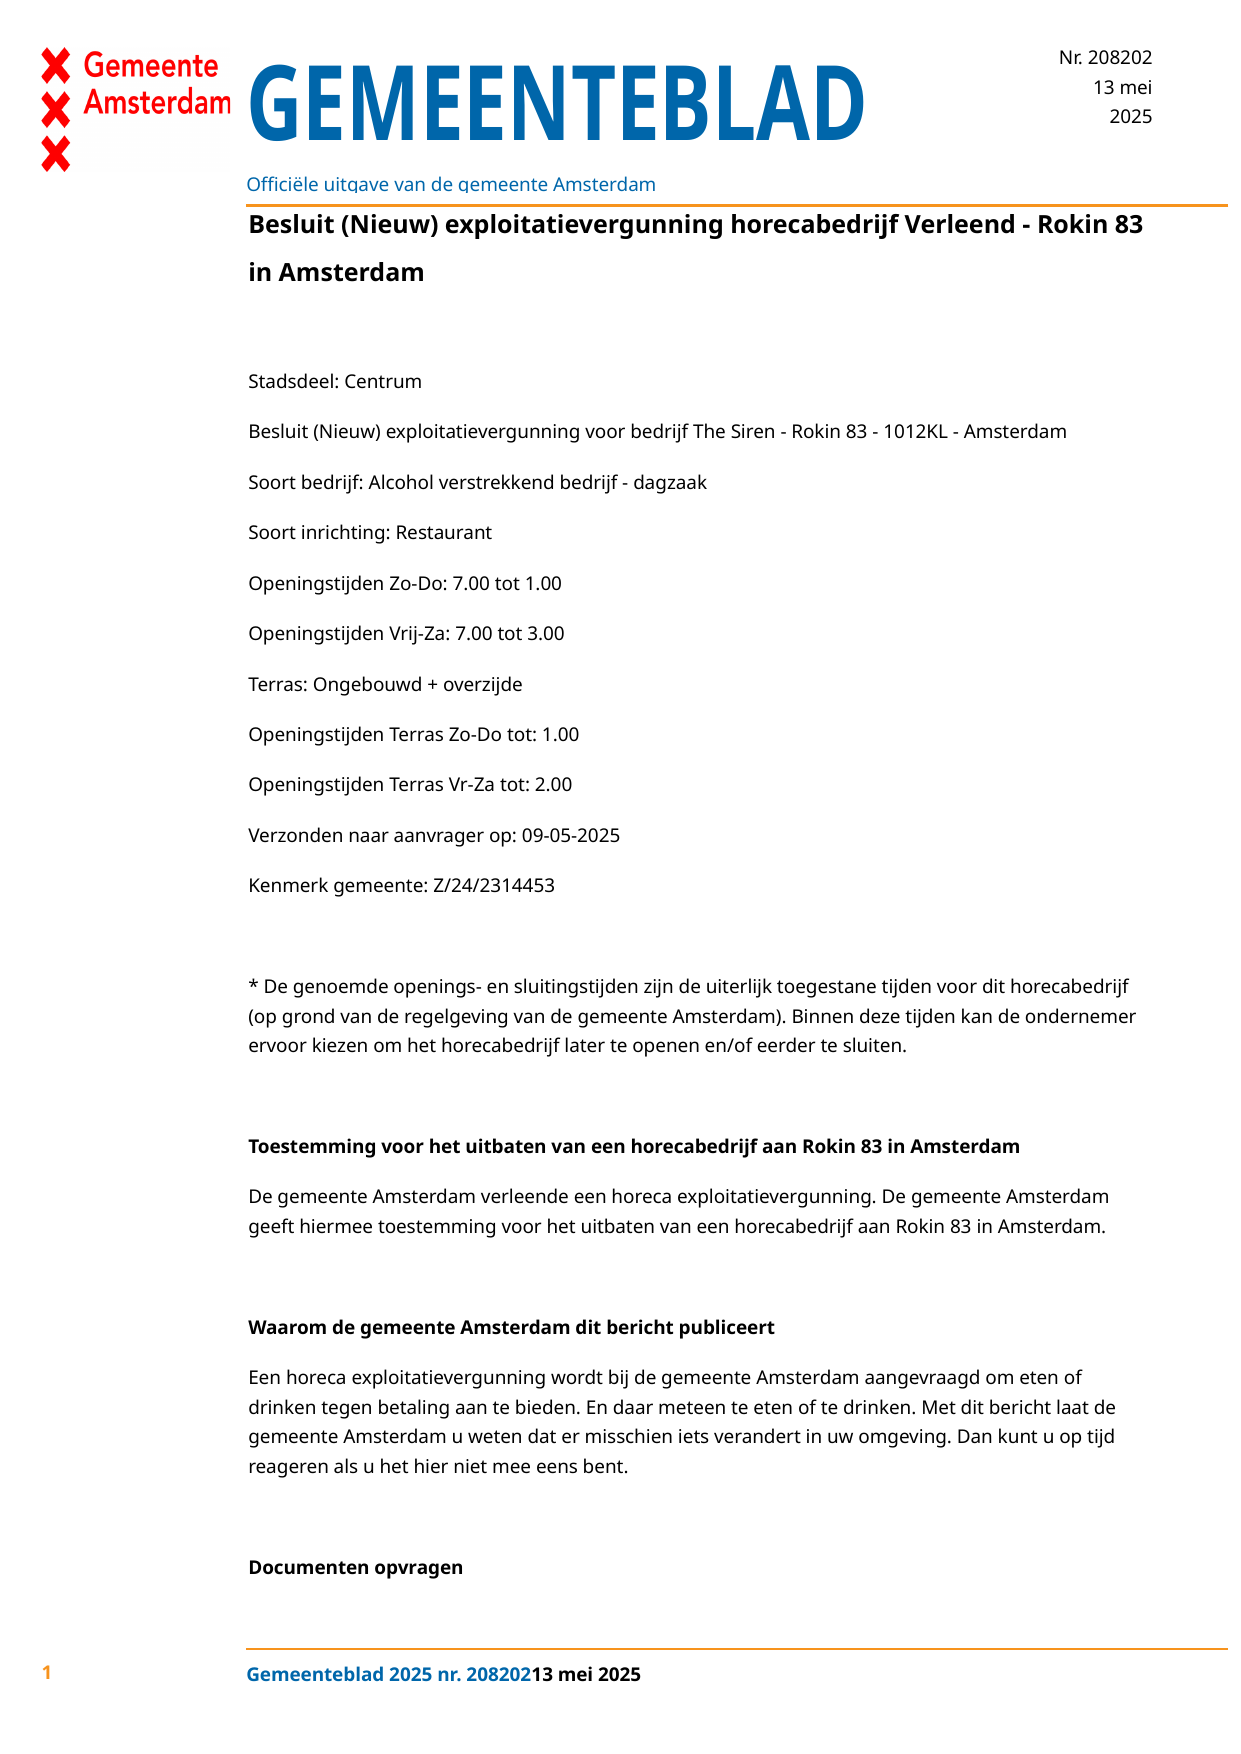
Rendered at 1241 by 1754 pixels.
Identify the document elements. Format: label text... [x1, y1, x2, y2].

text De gemeente Amsterdam verleende een horeca exploitatievergunning. De gemeente Amsterdam geeft hiermee toestemming voor het uitbaten van een horecabedrijf aan Rokin 83 in Amsterdam. [248, 1184, 1152, 1239]
text Terras: Ongebouwd + overzijde [248, 671, 1152, 697]
text Stadsdeel: Centrum [248, 368, 1152, 394]
text Kenmerk gemeente: Z/24/2314453 [248, 872, 1152, 898]
text Verzonden naar aanvrager op: 09-05-2025 [248, 822, 1152, 848]
picture [41, 47, 231, 172]
text Besluit (Nieuw) exploitatievergunning voor bedrijf The Siren - Rokin 83 - 1012KL - Amsterdam [248, 419, 1152, 444]
text Soort inrichting: Restaurant [248, 519, 1152, 545]
text Waarom de gemeente Amsterdam dit bericht publiceert [248, 1314, 1152, 1340]
text * De genoemde openings- en sluitingstijden zijn de uiterlijk toegestane tijden voor dit horecabedrijf (op grond van de regelgeving van de gemeente Amsterdam). Binnen deze tijden kan de ondernemer ervoor kiezen om het horecabedrijf later te openen en/of eerder te sluiten. [248, 973, 1152, 1058]
text Openingstijden Vrij-Za: 7.00 tot 3.00 [248, 620, 1152, 646]
text Documenten opvragen [248, 1554, 1152, 1580]
text Openingstijden Zo-Do: 7.00 tot 1.00 [248, 570, 1152, 596]
text Een horeca exploitatievergunning wordt bij de gemeente Amsterdam aangevraagd om eten of drinken tegen betaling aan te bieden. En daar meteen te eten of te drinken. Met dit bericht laat de gemeente Amsterdam u weten dat er misschien iets verandert in uw omgeving. Dan kunt u op tijd reageren als u het hier niet mee eens bent. [248, 1364, 1152, 1479]
text Soort bedrijf: Alcohol verstrekkend bedrijf - dagzaak [248, 469, 1152, 495]
text Toestemming voor het uitbaten van een horecabedrijf aan Rokin 83 in Amsterdam [248, 1133, 1152, 1159]
text Openingstijden Terras Vr-Za tot: 2.00 [248, 772, 1152, 797]
text Besluit (Nieuw) exploitatievergunning horecabedrijf Verleend - Rokin 83 in Amsterdam [248, 207, 1152, 288]
text Openingstijden Terras Zo-Do tot: 1.00 [248, 721, 1152, 747]
